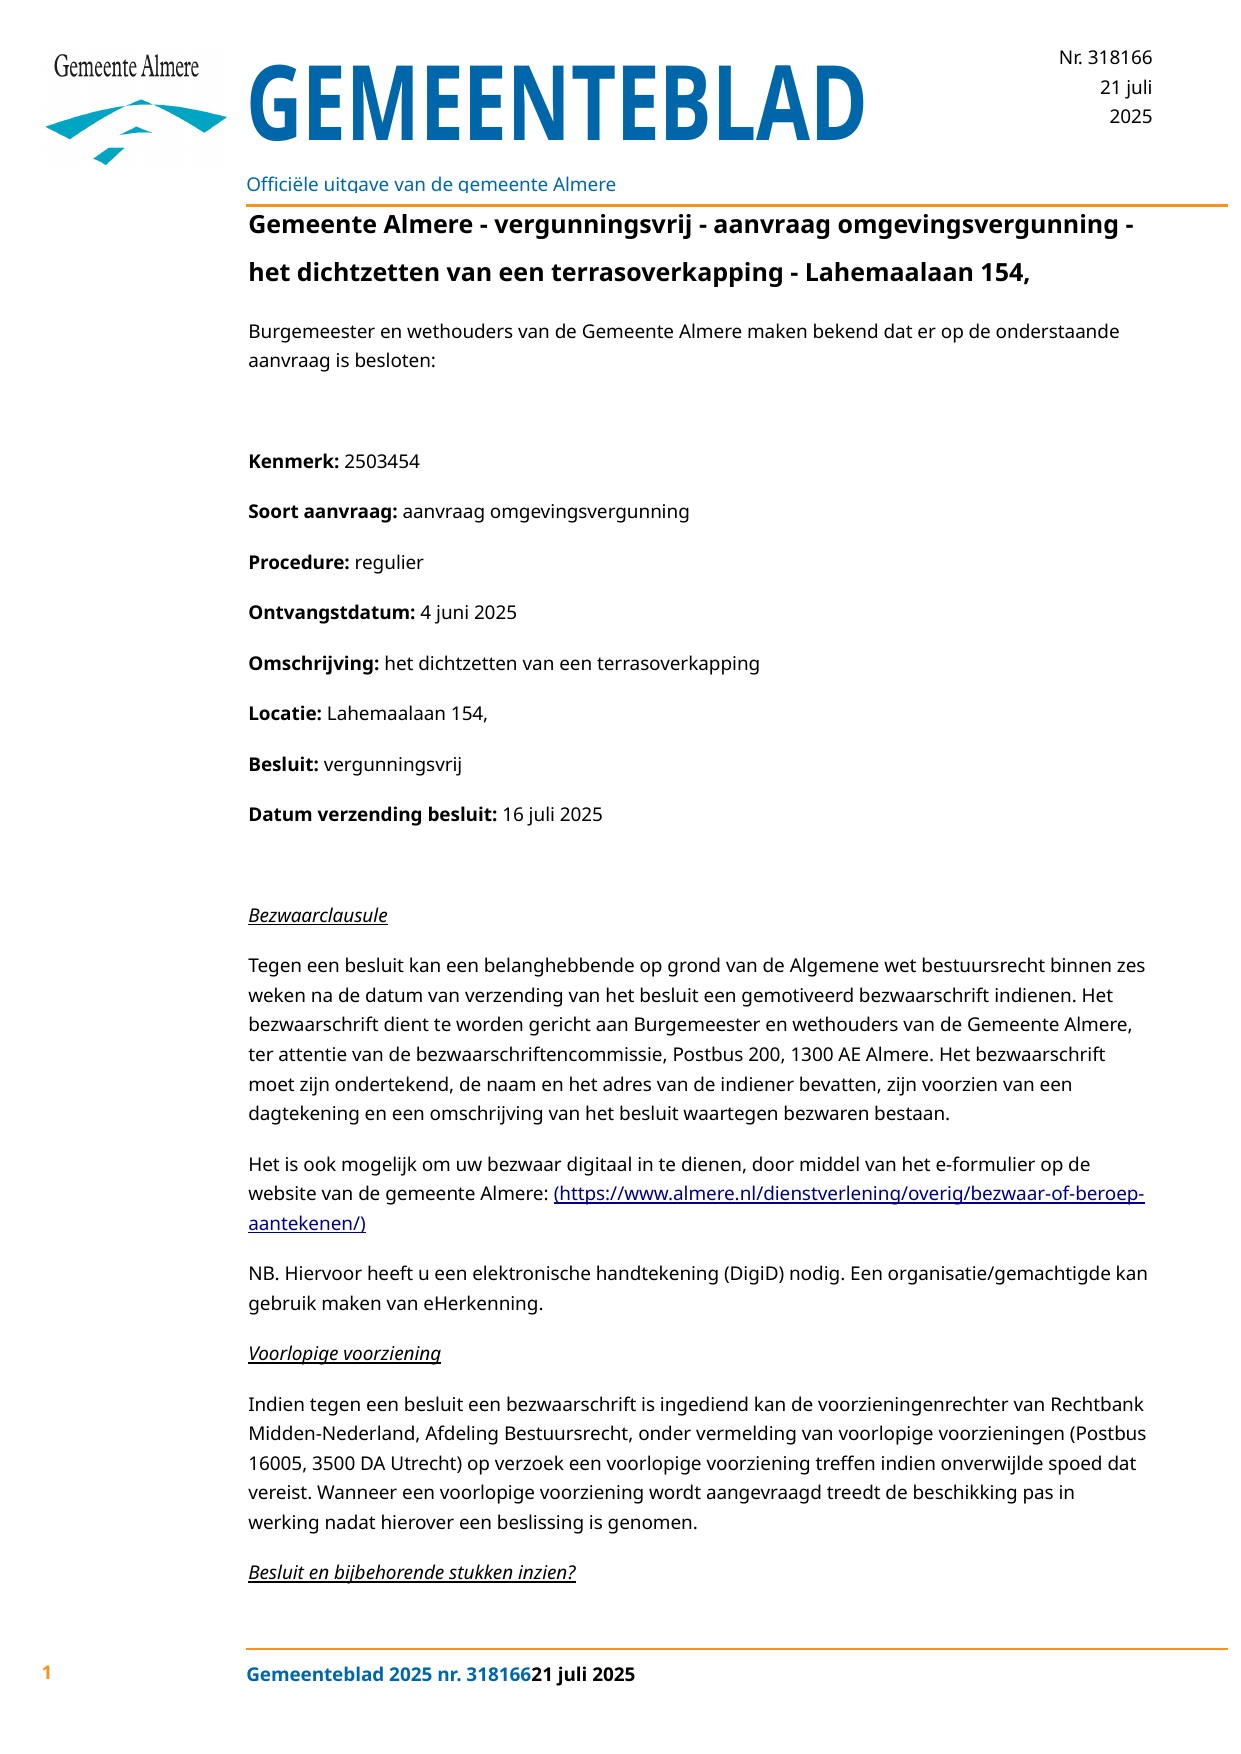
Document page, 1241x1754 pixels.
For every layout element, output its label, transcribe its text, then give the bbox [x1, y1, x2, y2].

text Kenmerk: 2503454 [248, 448, 1152, 474]
text Soort aanvraag: aanvraag omgevingsvergunning [248, 499, 1152, 524]
text NB. Hiervoor heeft u een elektronische handtekening (DigiD) nodig. Een organisatie/gemachtigde kan gebruik maken van eHerkenning. [248, 1260, 1152, 1316]
text Burgemeester en wethouders van de Gemeente Almere maken bekend dat er op de onderstaande aanvraag is besloten: [248, 318, 1152, 373]
text Gemeente Almere - vergunningsvrij - aanvraag omgevingsvergunning - het dichtzetten van een terrasoverkapping - Lahemaalaan 154, [248, 207, 1152, 288]
text Datum verzending besluit: 16 juli 2025 [248, 801, 1152, 827]
text Omschrijving: het dichtzetten van een terrasoverkapping [248, 650, 1152, 676]
text Besluit: vergunningsvrij [248, 751, 1152, 777]
text Ontvangstdatum: 4 juni 2025 [248, 599, 1152, 625]
text Locatie: Lahemaalaan 154, [248, 700, 1152, 726]
text Voorlopige voorziening [248, 1340, 1152, 1366]
text Het is ook mogelijk om uw bezwaar digitaal in te dienen, door middel van het e-formulier op de website van de gemeente Almere: (https://www.almere.nl/dienstverlening/overig/bezwaar-of-beroep-aantekenen/) [248, 1151, 1152, 1236]
text Tegen een besluit kan een belanghebbende op grond van de Algemene wet bestuursrecht binnen zes weken na de datum van verzending van het besluit een gemotiveerd bezwaarschrift indienen. Het bezwaarschrift dient te worden gericht aan Burgemeester en wethouders van de Gemeente Almere, ter attentie van de bezwaarschriftencommissie, Postbus 200, 1300 AE Almere. Het bezwaarschrift moet zijn ondertekend, de naam en het adres van de indiener bevatten, zijn voorzien van een dagtekening en een omschrijving van het besluit waartegen bezwaren bestaan. [248, 952, 1152, 1126]
text Indien tegen een besluit een bezwaarschrift is ingediend kan de voorzieningenrechter van Rechtbank Midden-Nederland, Afdeling Bestuursrecht, onder vermelding van voorlopige voorzieningen (Postbus 16005, 3500 DA Utrecht) op verzoek een voorlopige voorziening treffen indien onverwijlde spoed dat vereist. Wanneer een voorlopige voorziening wordt aangevraagd treedt de beschikking pas in werking nadat hierover een beslissing is genomen. [248, 1391, 1152, 1535]
text Besluit en bijbehorende stukken inzien? [248, 1559, 1152, 1585]
text Procedure: regulier [248, 549, 1152, 575]
picture [41, 47, 231, 172]
text Bezwaarclausule [248, 902, 1152, 928]
